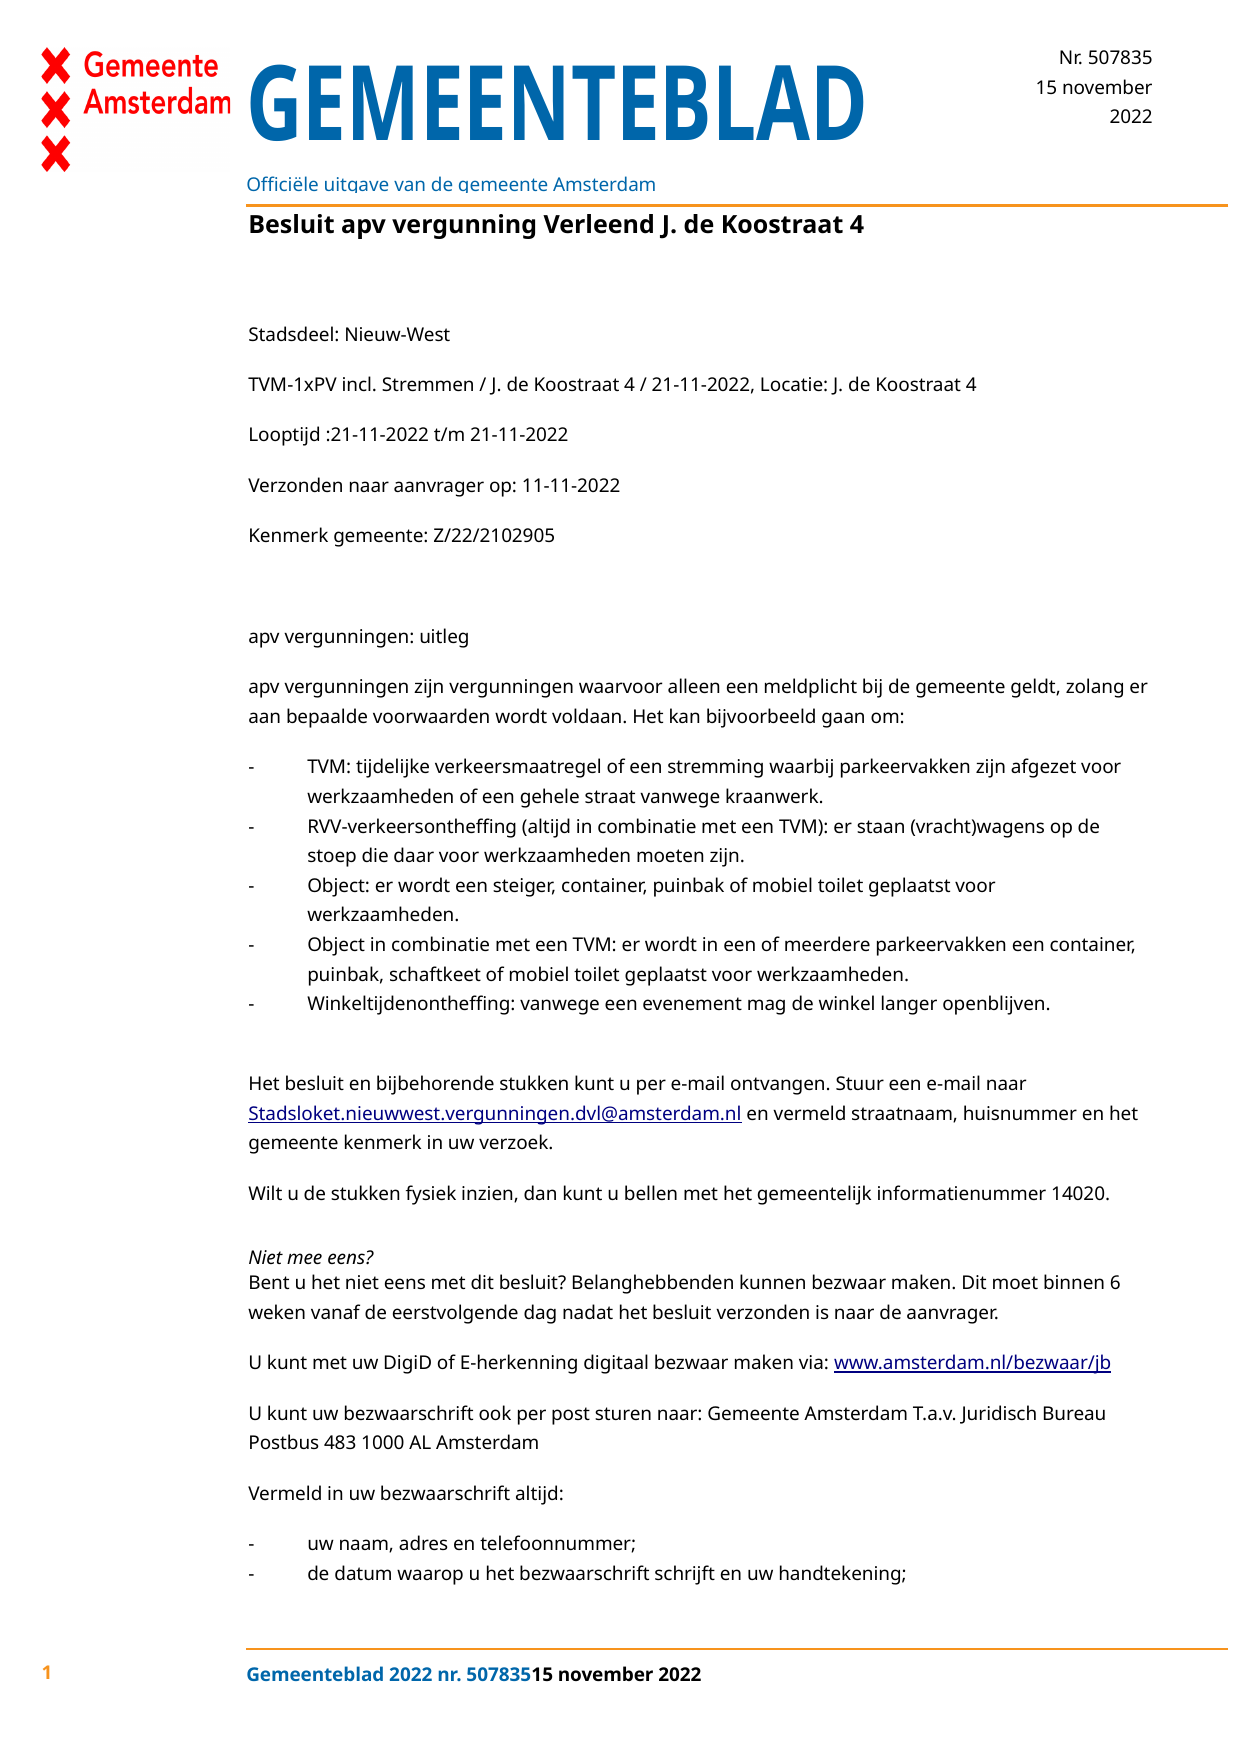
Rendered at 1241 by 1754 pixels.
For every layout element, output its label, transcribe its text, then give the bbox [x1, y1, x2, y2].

text U kunt met uw DigiD of E-herkenning digitaal bezwaar maken via: www.amsterdam.nl/bezwaar/jb [248, 1349, 1152, 1375]
text TVM-1xPV incl. Stremmen / J. de Koostraat 4 / 21-11-2022, Locatie: J. de Koostraat 4 [248, 371, 1152, 397]
text apv vergunningen zijn vergunningen waarvoor alleen een meldplicht bij de gemeente geldt, zolang er aan bepaalde voorwaarden wordt voldaan. Het kan bijvoorbeeld gaan om: [248, 674, 1152, 729]
list Winkeltijdenontheffing: vanwege een evenement mag de winkel langer openblijven. [248, 990, 1152, 1016]
list Object in combinatie met een TVM: er wordt in een of meerdere parkeervakken een container, puinbak, schaftkeet of mobiel toilet geplaatst voor werkzaamheden. [248, 931, 1152, 986]
text Het besluit en bijbehorende stukken kunt u per e-mail ontvangen. Stuur een e-mail naar Stadsloket.nieuwwest.vergunningen.dvl@amsterdam.nl en vermeld straatnaam, huisnummer en het gemeente kenmerk in uw verzoek. [248, 1070, 1152, 1155]
text Vermeld in uw bezwaarschrift altijd: [248, 1480, 1152, 1506]
text U kunt uw bezwaarschrift ook per post sturen naar: Gemeente Amsterdam T.a.v. Juridisch Bureau Postbus 483 1000 AL Amsterdam [248, 1400, 1152, 1455]
list uw naam, adres en telefoonnummer; [248, 1530, 1152, 1556]
text Kenmerk gemeente: Z/22/2102905 [248, 522, 1152, 548]
text apv vergunningen: uitleg [248, 623, 1152, 649]
list RVV-verkeersontheffing (altijd in combinatie met een TVM): er staan (vracht)wagens op de stoep die daar voor werkzaamheden moeten zijn. [248, 813, 1152, 868]
text Stadsdeel: Nieuw-West [248, 321, 1152, 346]
list Object: er wordt een steiger, container, puinbak of mobiel toilet geplaatst voor werkzaamheden. [248, 872, 1152, 927]
text Verzonden naar aanvrager op: 11-11-2022 [248, 472, 1152, 498]
list TVM: tijdelijke verkeersmaatregel of een stremming waarbij parkeervakken zijn afgezet voor werkzaamheden of een gehele straat vanwege kraanwerk. [248, 754, 1152, 809]
text Niet mee eens? [248, 1244, 1152, 1269]
text Looptijd :21-11-2022 t/m 21-11-2022 [248, 422, 1152, 447]
list de datum waarop u het bezwaarschrift schrijft en uw handtekening; [248, 1560, 1152, 1586]
text Bent u het niet eens met dit besluit? Belanghebbenden kunnen bezwaar maken. Dit moet binnen 6 weken vanaf de eerstvolgende dag nadat het besluit verzonden is naar de aanvrager. [248, 1269, 1152, 1325]
text Besluit apv vergunning Verleend J. de Koostraat 4 [248, 207, 1152, 241]
picture [41, 47, 231, 172]
text Wilt u de stukken fysiek inzien, dan kunt u bellen met het gemeentelijk informatienummer 14020. [248, 1180, 1152, 1206]
